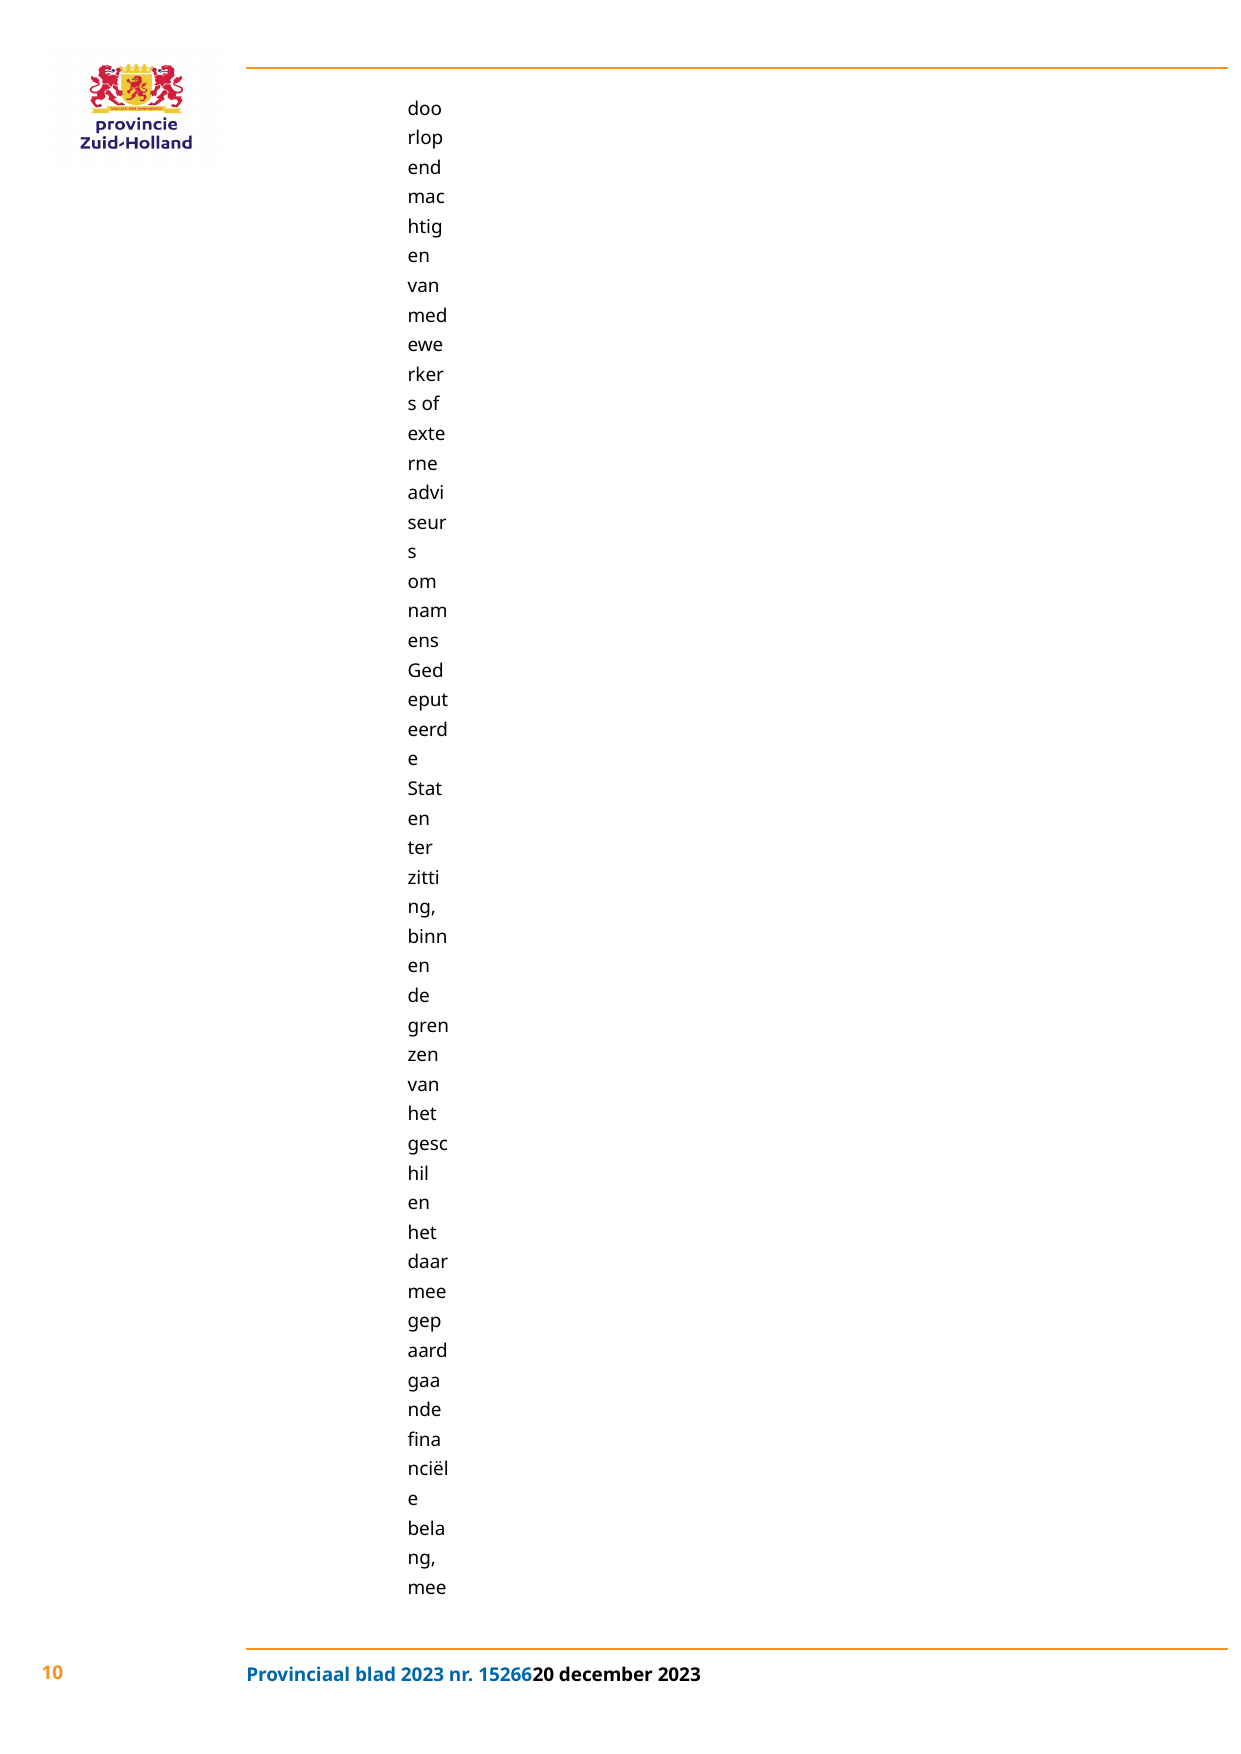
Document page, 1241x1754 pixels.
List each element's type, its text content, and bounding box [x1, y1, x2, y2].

picture [41, 47, 231, 172]
table_cell [248, 95, 348, 1600]
table_cell [549, 95, 649, 1600]
table_cell [951, 95, 1152, 1600]
table_cell [850, 95, 951, 1600]
table_cell doorlopend machtigen van medewerkers of externe adviseurs om namens Gedeputeerde Staten ter zitting, binnen de grenzen van het geschil en het daarmee gepaard gaande financiële belang, mee [348, 95, 449, 1600]
table_cell [650, 95, 750, 1600]
table_cell [750, 95, 850, 1600]
table_cell [449, 95, 549, 1600]
